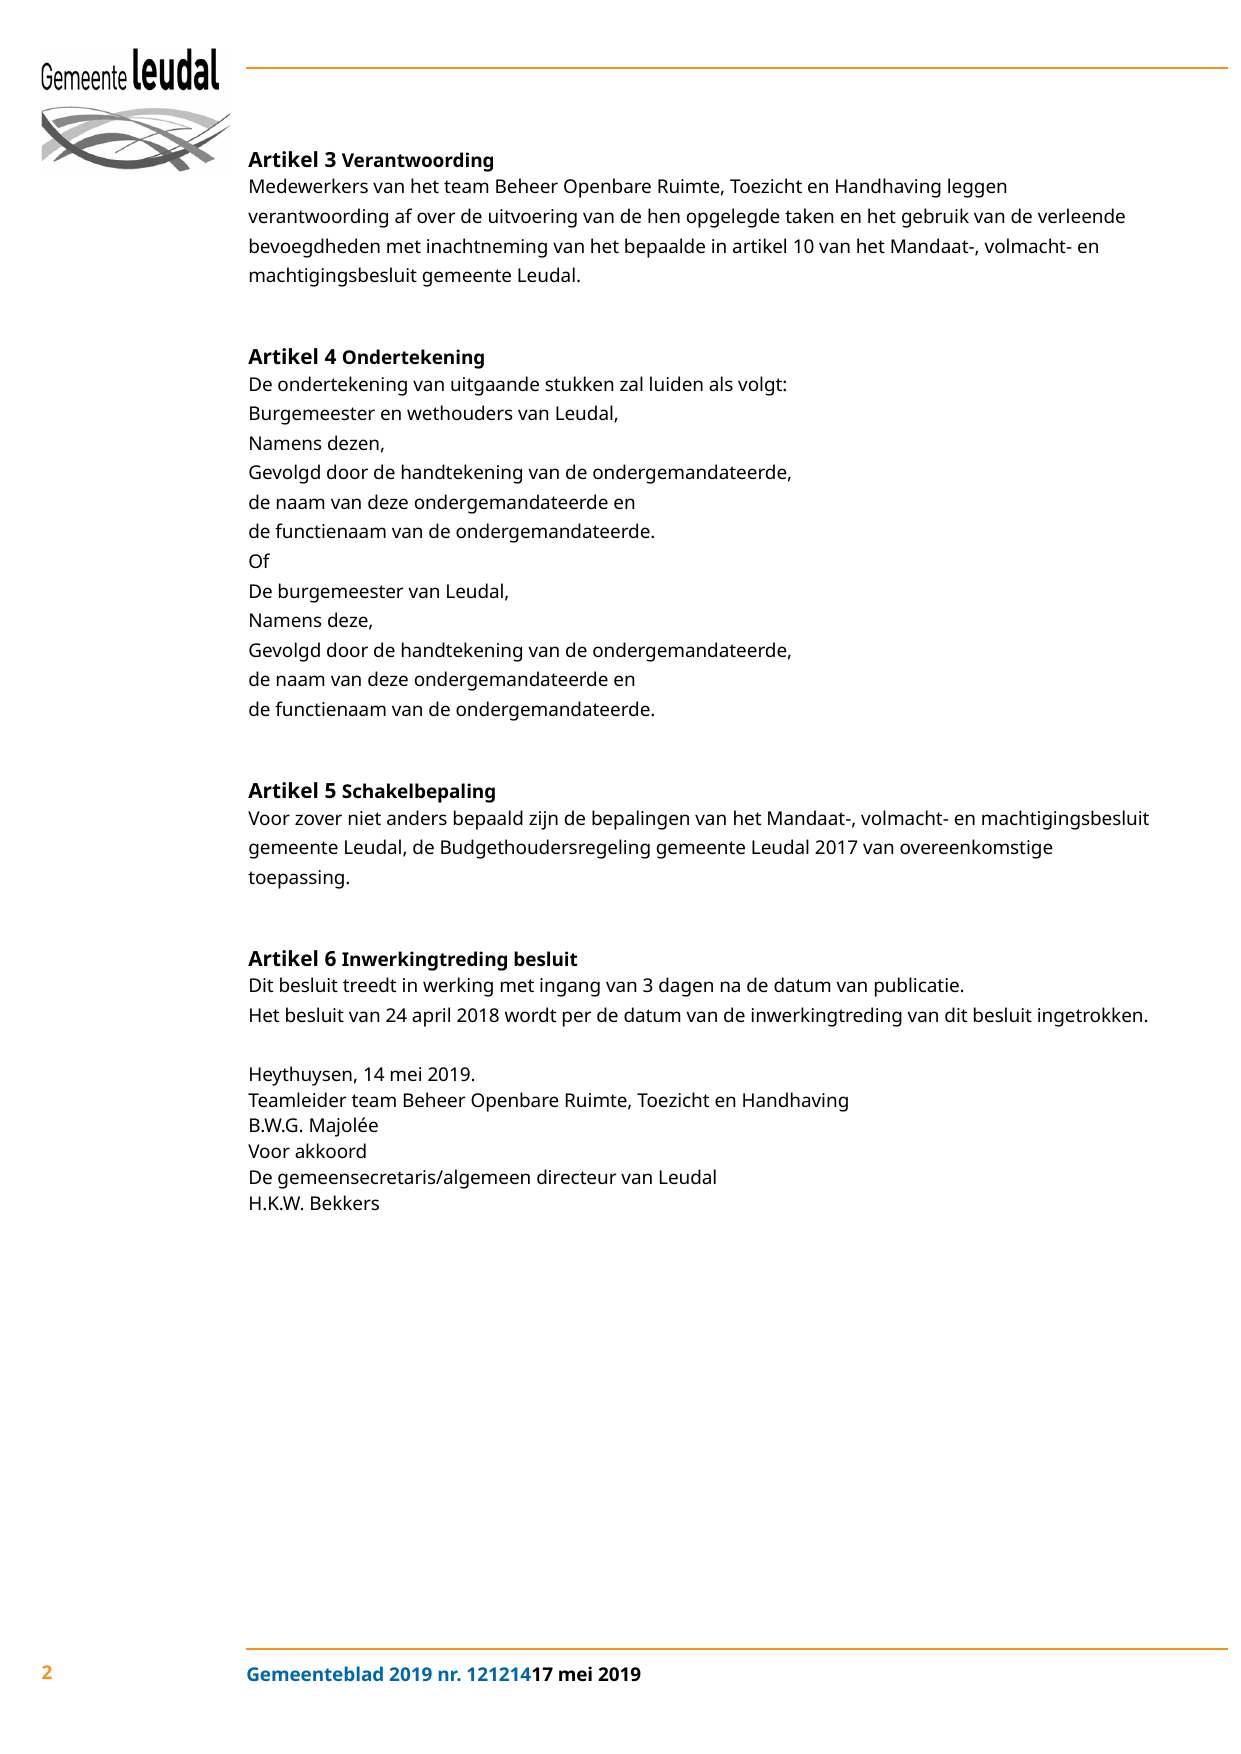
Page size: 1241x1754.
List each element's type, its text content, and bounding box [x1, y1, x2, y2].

text B.W.G. Majolée [248, 1112, 1152, 1138]
text de naam van deze ondergemandateerde en [248, 489, 1152, 515]
text Het besluit van 24 april 2018 wordt per de datum van de inwerkingtreding van dit besluit ingetrokken. [248, 1002, 1152, 1028]
text H.K.W. Bekkers [248, 1190, 1152, 1215]
text De ondertekening van uitgaande stukken zal luiden als volgt: [248, 371, 1152, 397]
text de naam van deze ondergemandateerde en [248, 667, 1152, 692]
text Voor zover niet anders bepaald zijn de bepalingen van het Mandaat-, volmacht- en machtigingsbesluit gemeente Leudal, de Budgethoudersregeling gemeente Leudal 2017 van overeenkomstige toepassing. [248, 805, 1152, 889]
text Artikel 6 Inwerkingtreding besluit [248, 944, 1152, 972]
text Teamleider team Beheer Openbare Ruimte, Toezicht en Handhaving [248, 1087, 1152, 1112]
text Artikel 3 Verantwoording [248, 145, 1152, 174]
text de functienaam van de ondergemandateerde. [248, 696, 1152, 722]
text Of [248, 548, 1152, 574]
text Voor akkoord [248, 1138, 1152, 1164]
text Heythuysen, 14 mei 2019. [248, 1061, 1152, 1087]
text Artikel 5 Schakelbepaling [248, 776, 1152, 805]
text Medewerkers van het team Beheer Openbare Ruimte, Toezicht en Handhaving leggen verantwoording af over de uitvoering van de hen opgelegde taken en het gebruik van de verleende bevoegdheden met inachtneming van het bepaalde in artikel 10 van het Mandaat-, volmacht- en machtigingsbesluit gemeente Leudal. [248, 174, 1152, 288]
picture [41, 47, 231, 172]
text Burgemeester en wethouders van Leudal, [248, 400, 1152, 426]
text Gevolgd door de handtekening van de ondergemandateerde, [248, 637, 1152, 663]
text Artikel 4 Ondertekening [248, 342, 1152, 371]
text Dit besluit treedt in werking met ingang van 3 dagen na de datum van publicatie. [248, 972, 1152, 998]
text Namens deze, [248, 607, 1152, 633]
text Namens dezen, [248, 430, 1152, 456]
text De gemeensecretaris/algemeen directeur van Leudal [248, 1164, 1152, 1190]
text De burgemeester van Leudal, [248, 578, 1152, 604]
text Gevolgd door de handtekening van de ondergemandateerde, [248, 459, 1152, 485]
text de functienaam van de ondergemandateerde. [248, 519, 1152, 544]
